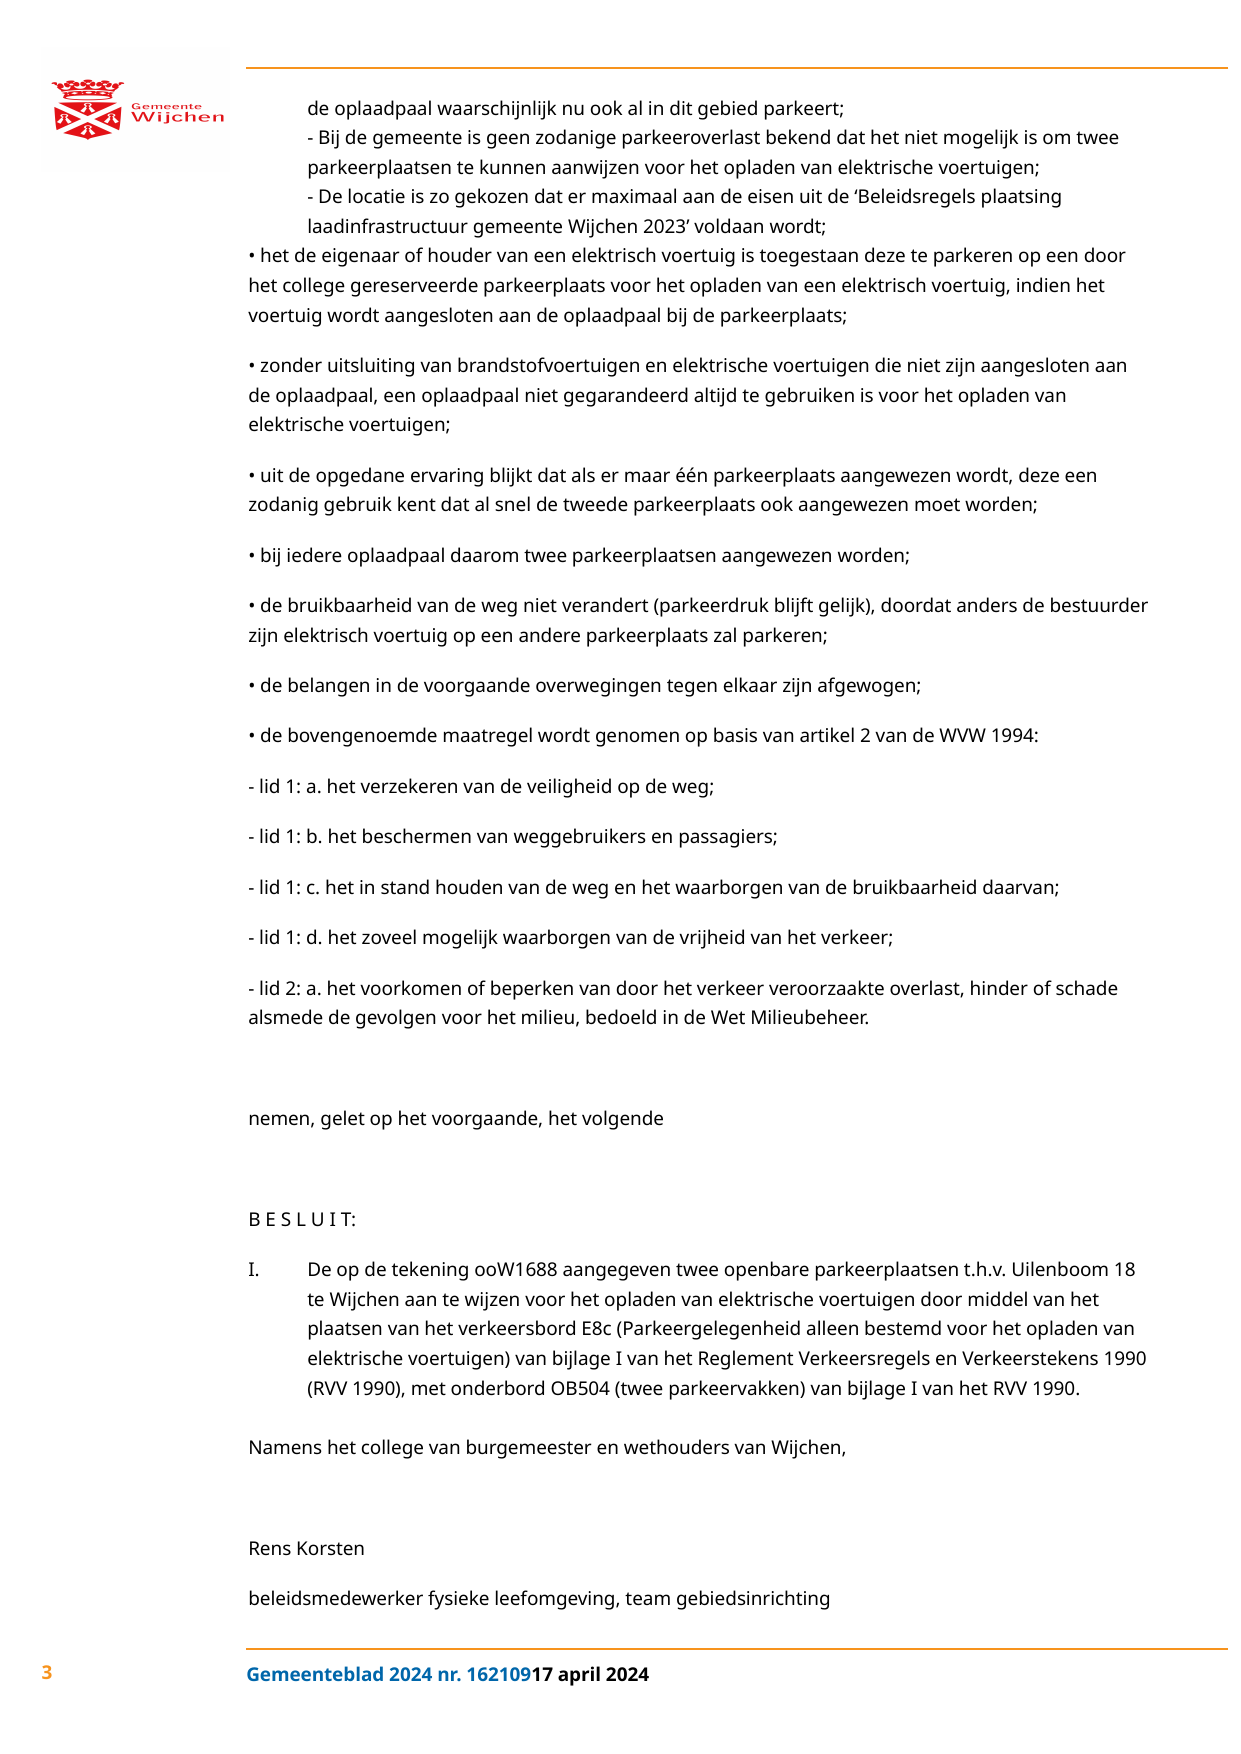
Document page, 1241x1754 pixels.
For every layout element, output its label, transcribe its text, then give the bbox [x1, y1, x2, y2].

text • het de eigenaar of houder van een elektrisch voertuig is toegestaan deze te parkeren op een door het college gereserveerde parkeerplaats voor het opladen van een elektrisch voertuig, indien het voertuig wordt aangesloten aan de oplaadpaal bij de parkeerplaats; [248, 243, 1152, 328]
text - lid 2: a. het voorkomen of beperken van door het verkeer veroorzaakte overlast, hinder of schade alsmede de gevolgen voor het milieu, bedoeld in de Wet Milieubeheer. [248, 975, 1152, 1030]
text • uit de opgedane ervaring blijkt dat als er maar één parkeerplaats aangewezen wordt, deze een zodanig gebruik kent dat al snel de tweede parkeerplaats ook aangewezen moet worden; [248, 462, 1152, 517]
list - Bij de gemeente is geen zodanige parkeeroverlast bekend dat het niet mogelijk is om twee parkeerplaatsen te kunnen aanwijzen voor het opladen van elektrische voertuigen; [248, 124, 1152, 180]
text beleidsmedewerker fysieke leefomgeving, team gebiedsinrichting [248, 1585, 1152, 1611]
text - lid 1: b. het beschermen van weggebruikers en passagiers; [248, 823, 1152, 849]
picture [41, 47, 231, 172]
text • de bruikbaarheid van de weg niet verandert (parkeerdruk blijft gelijk), doordat anders de bestuurder zijn elektrisch voertuig op een andere parkeerplaats zal parkeren; [248, 592, 1152, 648]
text • de bovengenoemde maatregel wordt genomen op basis van artikel 2 van de WVW 1994: [248, 723, 1152, 748]
text - lid 1: a. het verzekeren van de veiligheid op de weg; [248, 773, 1152, 799]
text Rens Korsten [248, 1535, 1152, 1561]
text nemen, gelet op het voorgaande, het volgende [248, 1105, 1152, 1131]
text • bij iedere oplaadpaal daarom twee parkeerplaatsen aangewezen worden; [248, 542, 1152, 568]
text - lid 1: d. het zoveel mogelijk waarborgen van de vrijheid van het verkeer; [248, 924, 1152, 950]
list De op de tekening ooW1688 aangegeven twee openbare parkeerplaatsen t.h.v. Uilenboom 18 te Wijchen aan te wijzen voor het opladen van elektrische voertuigen door middel van het plaatsen van het verkeersbord E8c (Parkeergelegenheid alleen bestemd voor het opladen van elektrische voertuigen) van bijlage I van het Reglement Verkeersregels en Verkeerstekens 1990 (RVV 1990), met onderbord OB504 (twee parkeervakken) van bijlage I van het RVV 1990. [248, 1256, 1152, 1401]
text - lid 1: c. het in stand houden van de weg en het waarborgen van de bruikbaarheid daarvan; [248, 874, 1152, 900]
text • zonder uitsluiting van brandstofvoertuigen en elektrische voertuigen die niet zijn aangesloten aan de oplaadpaal, een oplaadpaal niet gegarandeerd altijd te gebruiken is voor het opladen van elektrische voertuigen; [248, 352, 1152, 437]
list de oplaadpaal waarschijnlijk nu ook al in dit gebied parkeert; [248, 95, 1152, 121]
text B E S L U I T: [248, 1206, 1152, 1232]
text Namens het college van burgemeester en wethouders van Wijchen, [248, 1434, 1152, 1460]
list - De locatie is zo gekozen dat er maximaal aan de eisen uit de ‘Beleidsregels plaatsing laadinfrastructuur gemeente Wijchen 2023’ voldaan wordt; [248, 183, 1152, 239]
text • de belangen in de voorgaande overwegingen tegen elkaar zijn afgewogen; [248, 672, 1152, 698]
